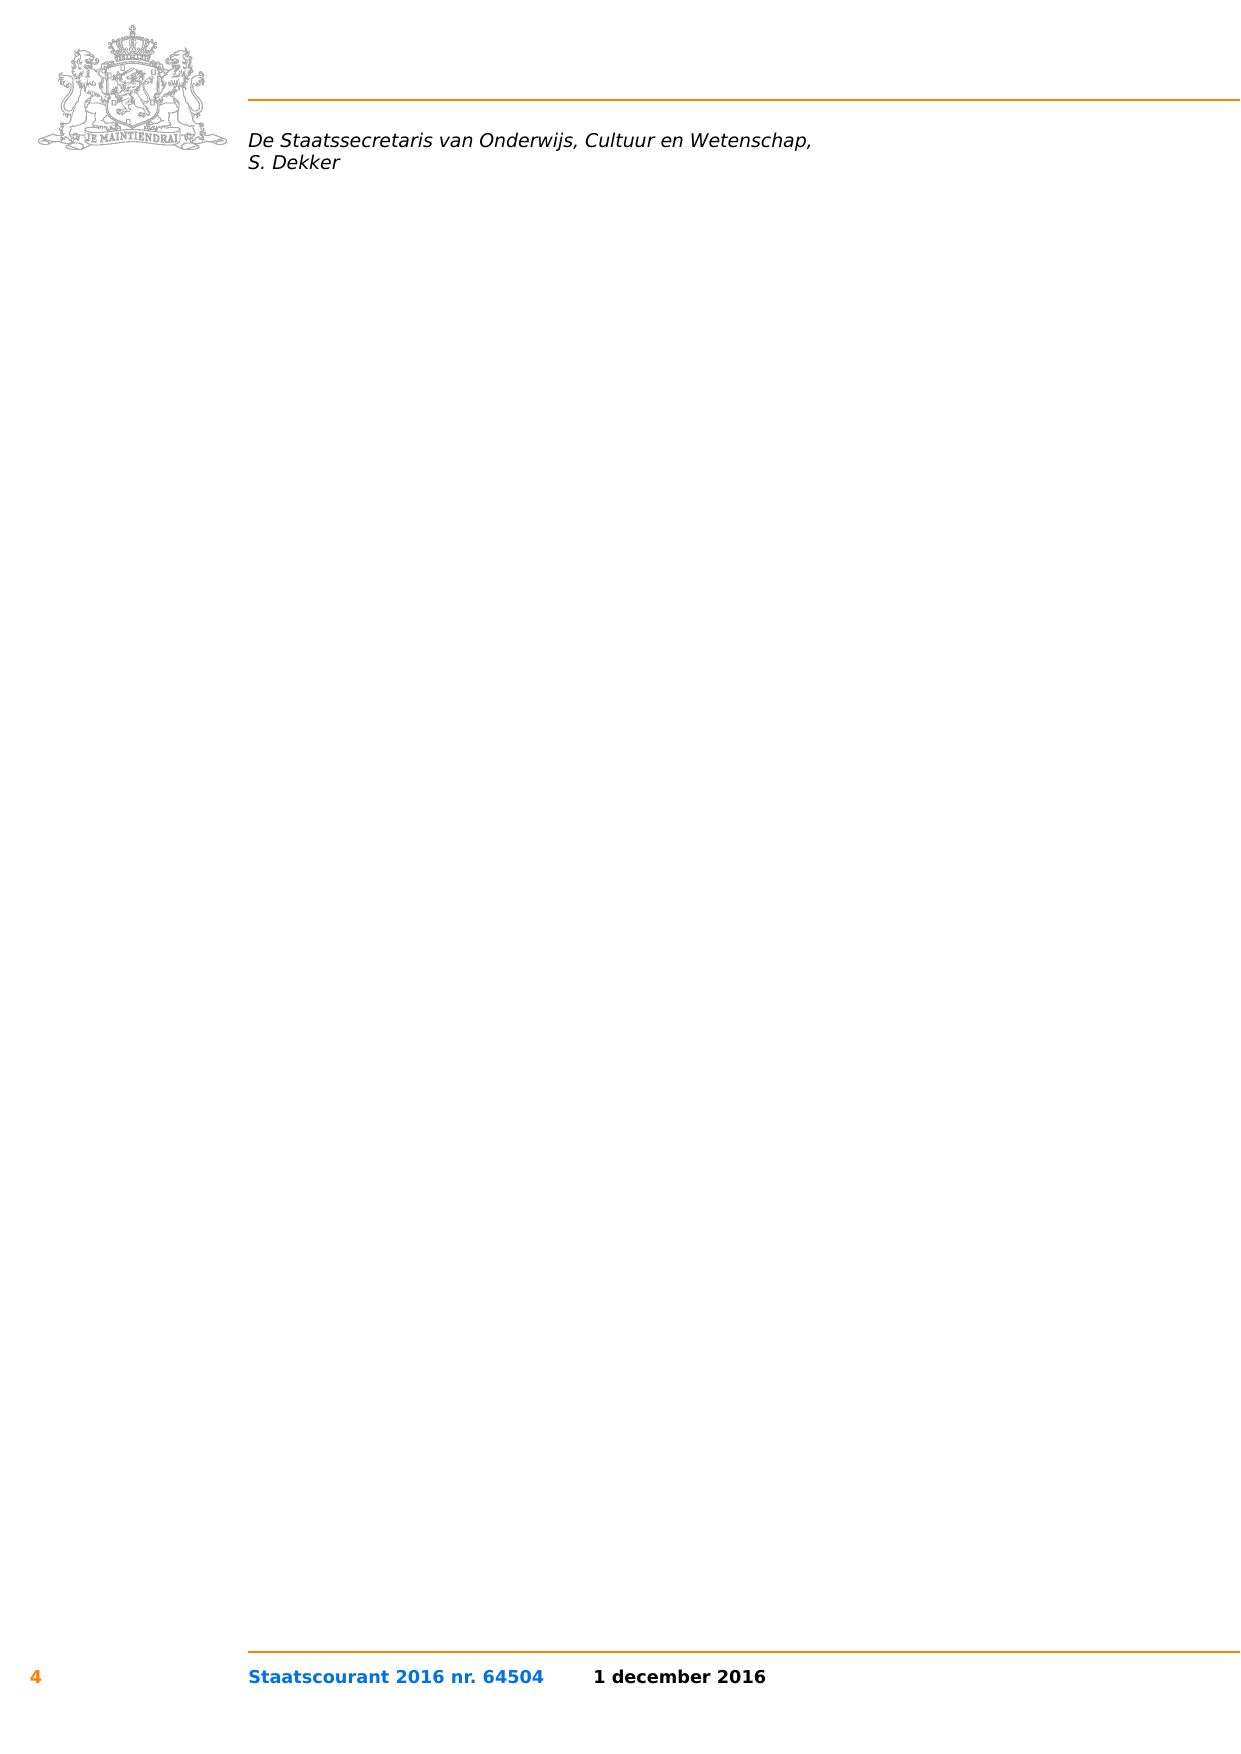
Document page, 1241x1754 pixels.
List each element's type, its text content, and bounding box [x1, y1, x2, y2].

picture [38, 25, 227, 150]
text De Staatssecretaris van Onderwijs, Cultuur en Wetenschap, S. Dekker [248, 130, 1163, 174]
